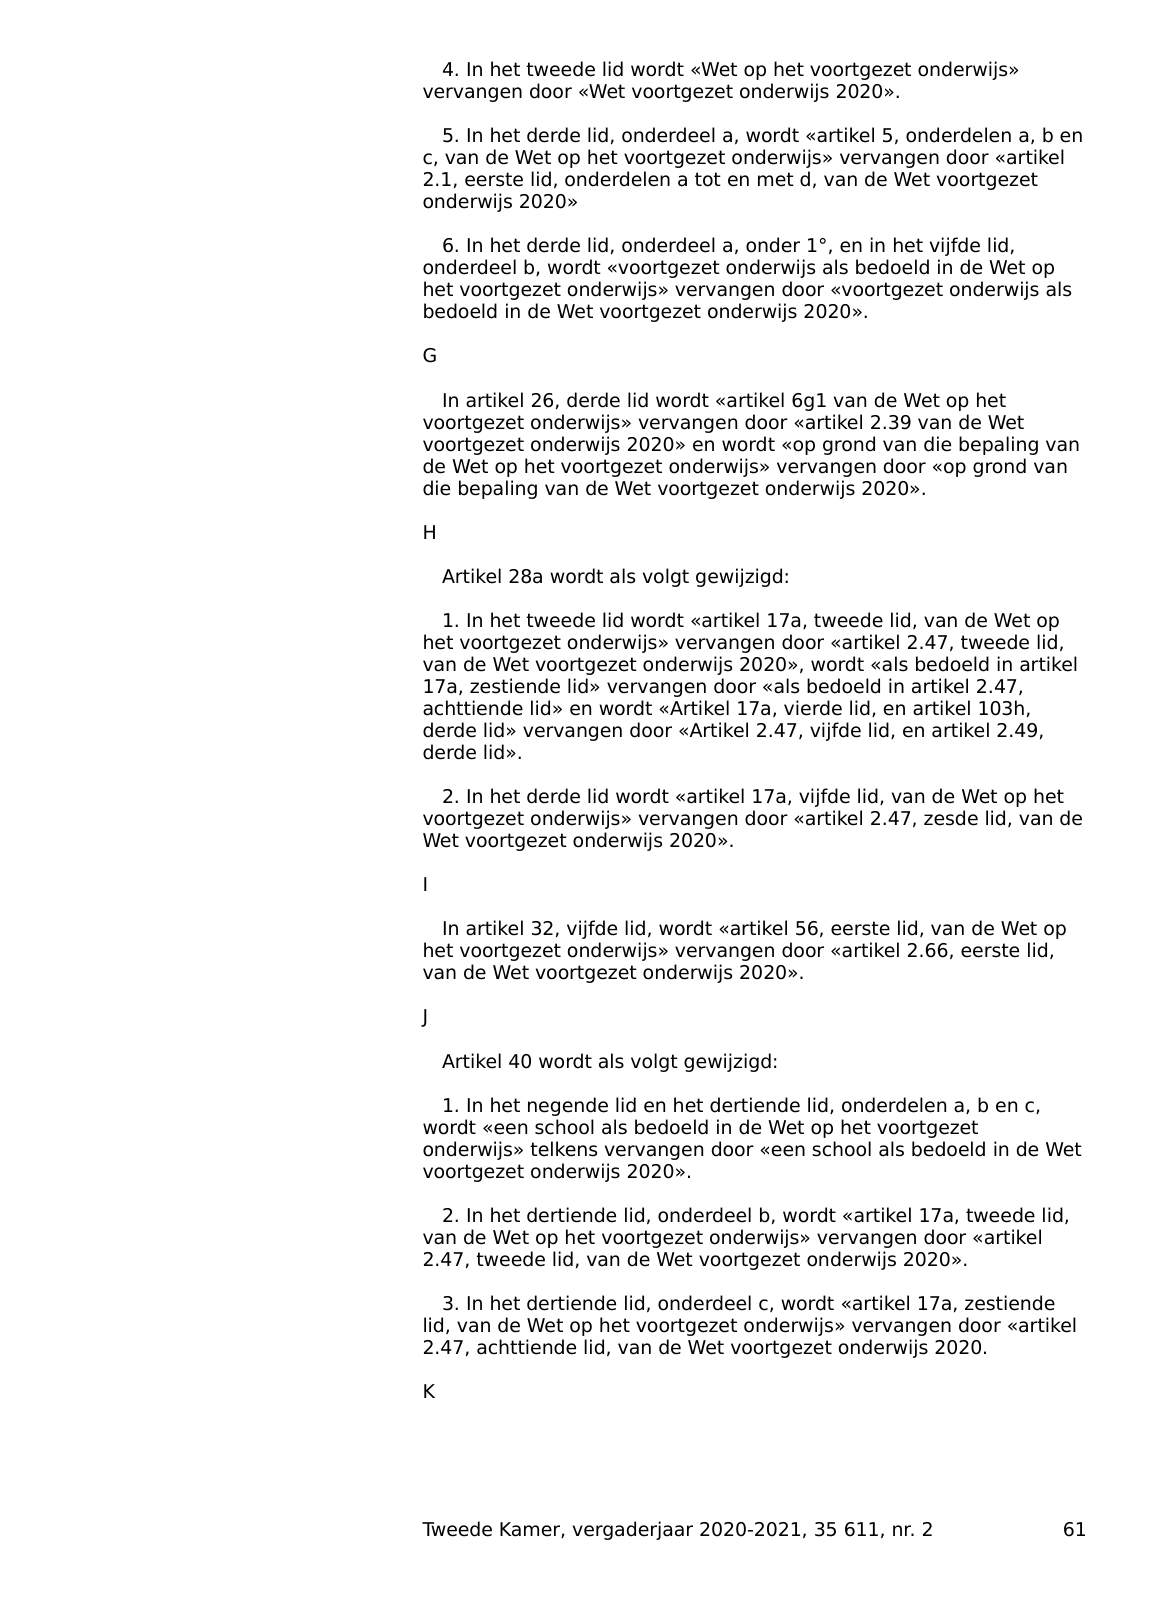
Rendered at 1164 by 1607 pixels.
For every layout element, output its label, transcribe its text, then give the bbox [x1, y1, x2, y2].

text J [422, 1006, 1087, 1028]
text 3. In het dertiende lid, onderdeel c, wordt «artikel 17a, zestiende lid, van de Wet op het voortgezet onderwijs» vervangen door «artikel 2.47, achttiende lid, van de Wet voortgezet onderwijs 2020. [422, 1293, 1087, 1359]
text 6. In het derde lid, onderdeel a, onder 1°, en in het vijfde lid, onderdeel b, wordt «voortgezet onderwijs als bedoeld in de Wet op het voortgezet onderwijs» vervangen door «voortgezet onderwijs als bedoeld in de Wet voortgezet onderwijs 2020». [422, 235, 1087, 323]
text 4. In het tweede lid wordt «Wet op het voortgezet onderwijs» vervangen door «Wet voortgezet onderwijs 2020». [422, 59, 1087, 103]
text 2. In het derde lid wordt «artikel 17a, vijfde lid, van de Wet op het voortgezet onderwijs» vervangen door «artikel 2.47, zesde lid, van de Wet voortgezet onderwijs 2020». [422, 786, 1087, 852]
text 1. In het negende lid en het dertiende lid, onderdelen a, b en c, wordt «een school als bedoeld in de Wet op het voortgezet onderwijs» telkens vervangen door «een school als bedoeld in de Wet voortgezet onderwijs 2020». [422, 1095, 1087, 1183]
text 5. In het derde lid, onderdeel a, wordt «artikel 5, onderdelen a, b en c, van de Wet op het voortgezet onderwijs» vervangen door «artikel 2.1, eerste lid, onderdelen a tot en met d, van de Wet voortgezet onderwijs 2020» [422, 125, 1087, 213]
text In artikel 26, derde lid wordt «artikel 6g1 van de Wet op het voortgezet onderwijs» vervangen door «artikel 2.39 van de Wet voortgezet onderwijs 2020» en wordt «op grond van die bepaling van de Wet op het voortgezet onderwijs» vervangen door «op grond van die bepaling van de Wet voortgezet onderwijs 2020». [422, 389, 1087, 499]
text G [422, 345, 1087, 367]
text H [422, 522, 1087, 544]
text Artikel 28a wordt als volgt gewijzigd: [422, 566, 1087, 588]
text Artikel 40 wordt als volgt gewijzigd: [422, 1051, 1087, 1073]
text 2. In het dertiende lid, onderdeel b, wordt «artikel 17a, tweede lid, van de Wet op het voortgezet onderwijs» vervangen door «artikel 2.47, tweede lid, van de Wet voortgezet onderwijs 2020». [422, 1205, 1087, 1271]
text In artikel 32, vijfde lid, wordt «artikel 56, eerste lid, van de Wet op het voortgezet onderwijs» vervangen door «artikel 2.66, eerste lid, van de Wet voortgezet onderwijs 2020». [422, 918, 1087, 984]
text 1. In het tweede lid wordt «artikel 17a, tweede lid, van de Wet op het voortgezet onderwijs» vervangen door «artikel 2.47, tweede lid, van de Wet voortgezet onderwijs 2020», wordt «als bedoeld in artikel 17a, zestiende lid» vervangen door «als bedoeld in artikel 2.47, achttiende lid» en wordt «Artikel 17a, vierde lid, en artikel 103h, derde lid» vervangen door «Artikel 2.47, vijfde lid, en artikel 2.49, derde lid». [422, 610, 1087, 764]
text I [422, 874, 1087, 896]
text K [422, 1381, 1087, 1403]
